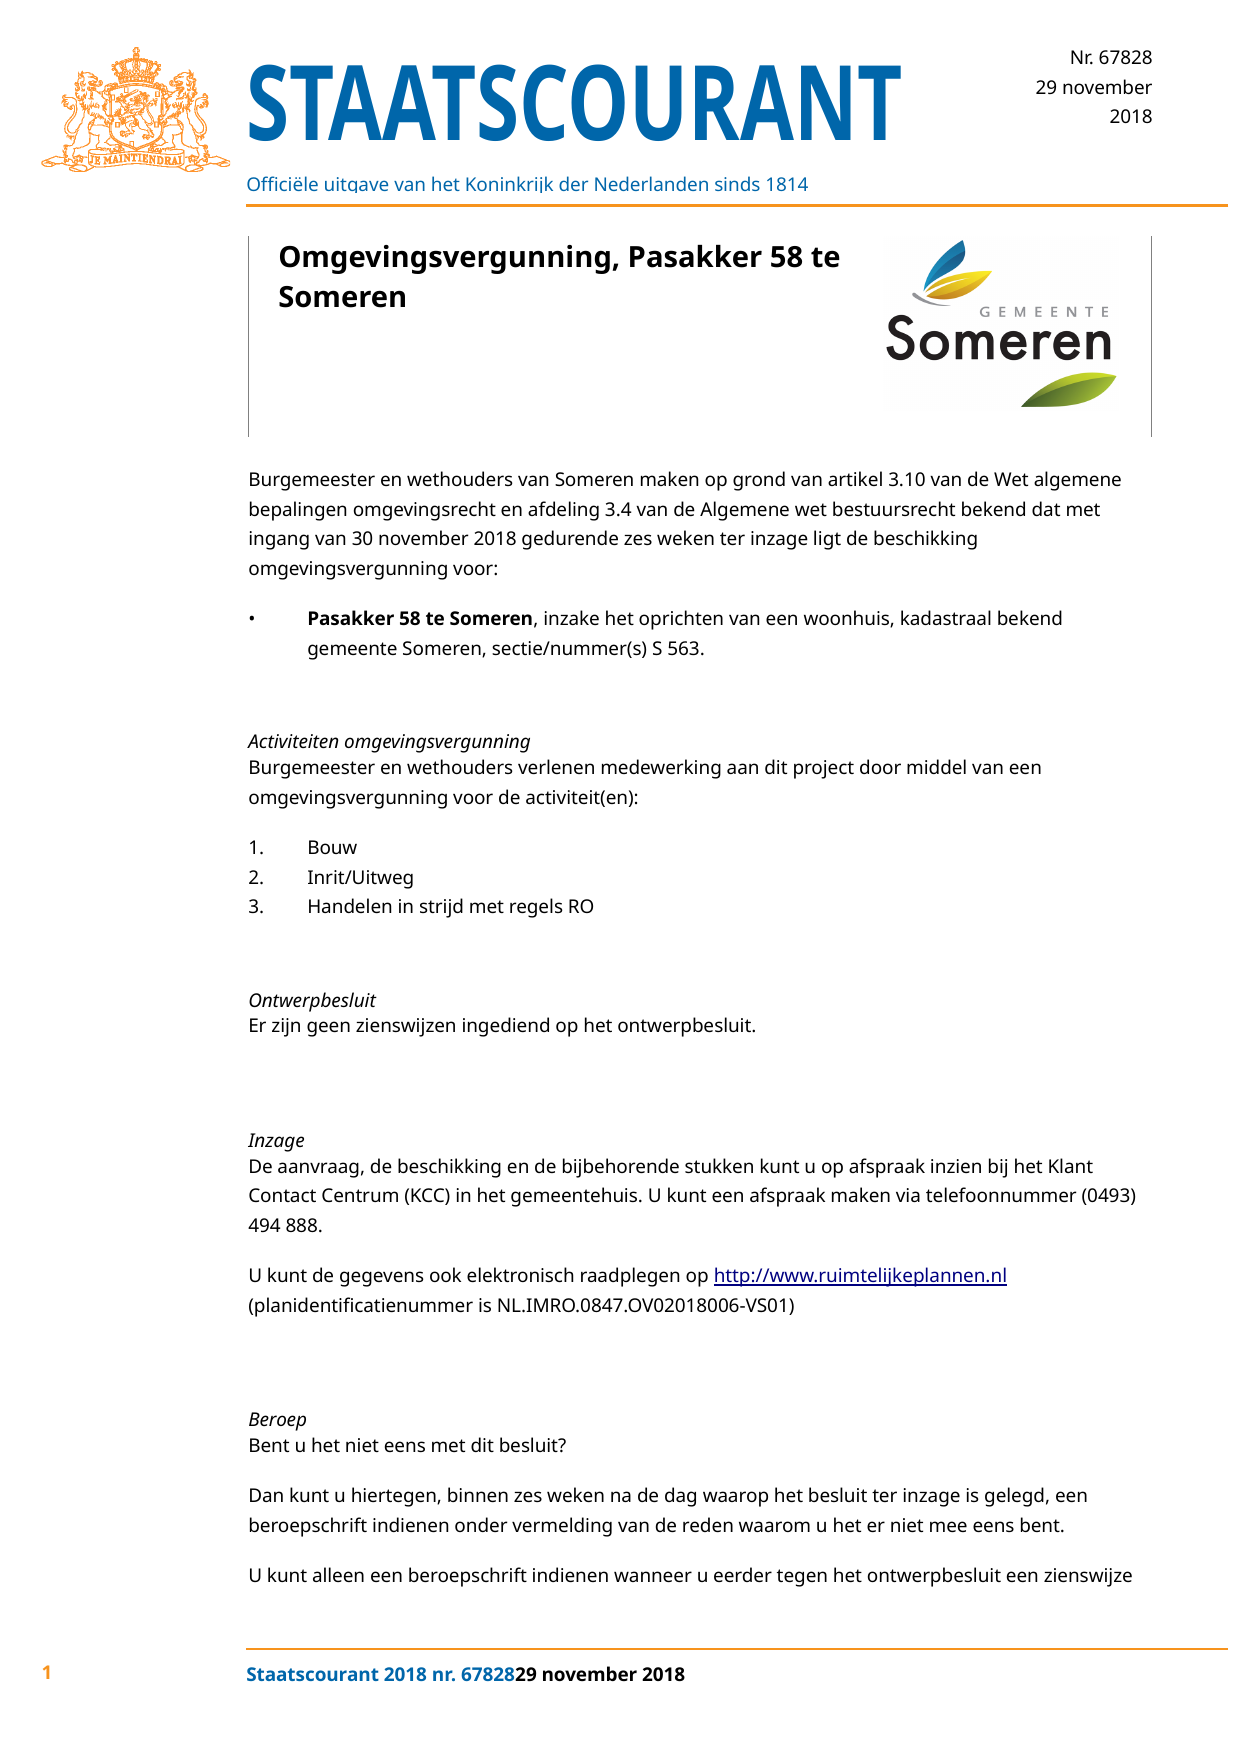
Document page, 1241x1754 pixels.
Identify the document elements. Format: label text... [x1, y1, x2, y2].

text U kunt de gegevens ook elektronisch raadplegen op http://www.ruimtelijkeplannen.nl (planidentificatienummer is NL.IMRO.0847.OV02018006-VS01) [248, 1262, 1152, 1318]
text U kunt alleen een beroepschrift indienen wanneer u eerder tegen het ontwerpbesluit een zienswijze [248, 1562, 1152, 1588]
text Inzage [248, 1127, 1152, 1153]
text Beroep [248, 1406, 1152, 1432]
text Ontwerpbesluit [248, 987, 1152, 1013]
table_header Omgevingsvergunning, Pasakker 58 te Someren [249, 236, 850, 437]
list Handelen in strijd met regels RO [248, 893, 1152, 919]
text Burgemeester en wethouders van Someren maken op grond van artikel 3.10 van de Wet algemene bepalingen omgevingsrecht en afdeling 3.4 van de Algemene wet bestuursrecht bekend dat met ingang van 30 november 2018 gedurende zes weken ter inzage ligt de beschikking omgevingsvergunning voor: [248, 466, 1152, 581]
list Pasakker 58 te Someren, inzake het oprichten van een woonhuis, kadastraal bekend gemeente Someren, sectie/nummer(s) S 563. [248, 605, 1152, 661]
text Burgemeester en wethouders verlenen medewerking aan dit project door middel van een omgevingsvergunning voor de activiteit(en): [248, 754, 1152, 809]
table_header [850, 236, 1151, 437]
text Bent u het niet eens met dit besluit? [248, 1432, 1152, 1458]
list Inrit/Uitweg [248, 864, 1152, 889]
text Er zijn geen zienswijzen ingediend op het ontwerpbesluit. [248, 1013, 1152, 1038]
text Activiteiten omgevingsvergunning [248, 728, 1152, 754]
text De aanvraag, de beschikking en de bijbehorende stukken kunt u op afspraak inzien bij het Klant Contact Centrum (KCC) in het gemeentehuis. U kunt een afspraak maken via telefoonnummer (0493) 494 888. [248, 1153, 1152, 1238]
list Bouw [248, 834, 1152, 860]
text Dan kunt u hiertegen, binnen zes weken na de dag waarop het besluit ter inzage is gelegd, een beroepschrift indienen onder vermelding van de reden waarom u het er niet mee eens bent. [248, 1482, 1152, 1538]
picture [882, 236, 1119, 411]
picture [41, 47, 231, 172]
